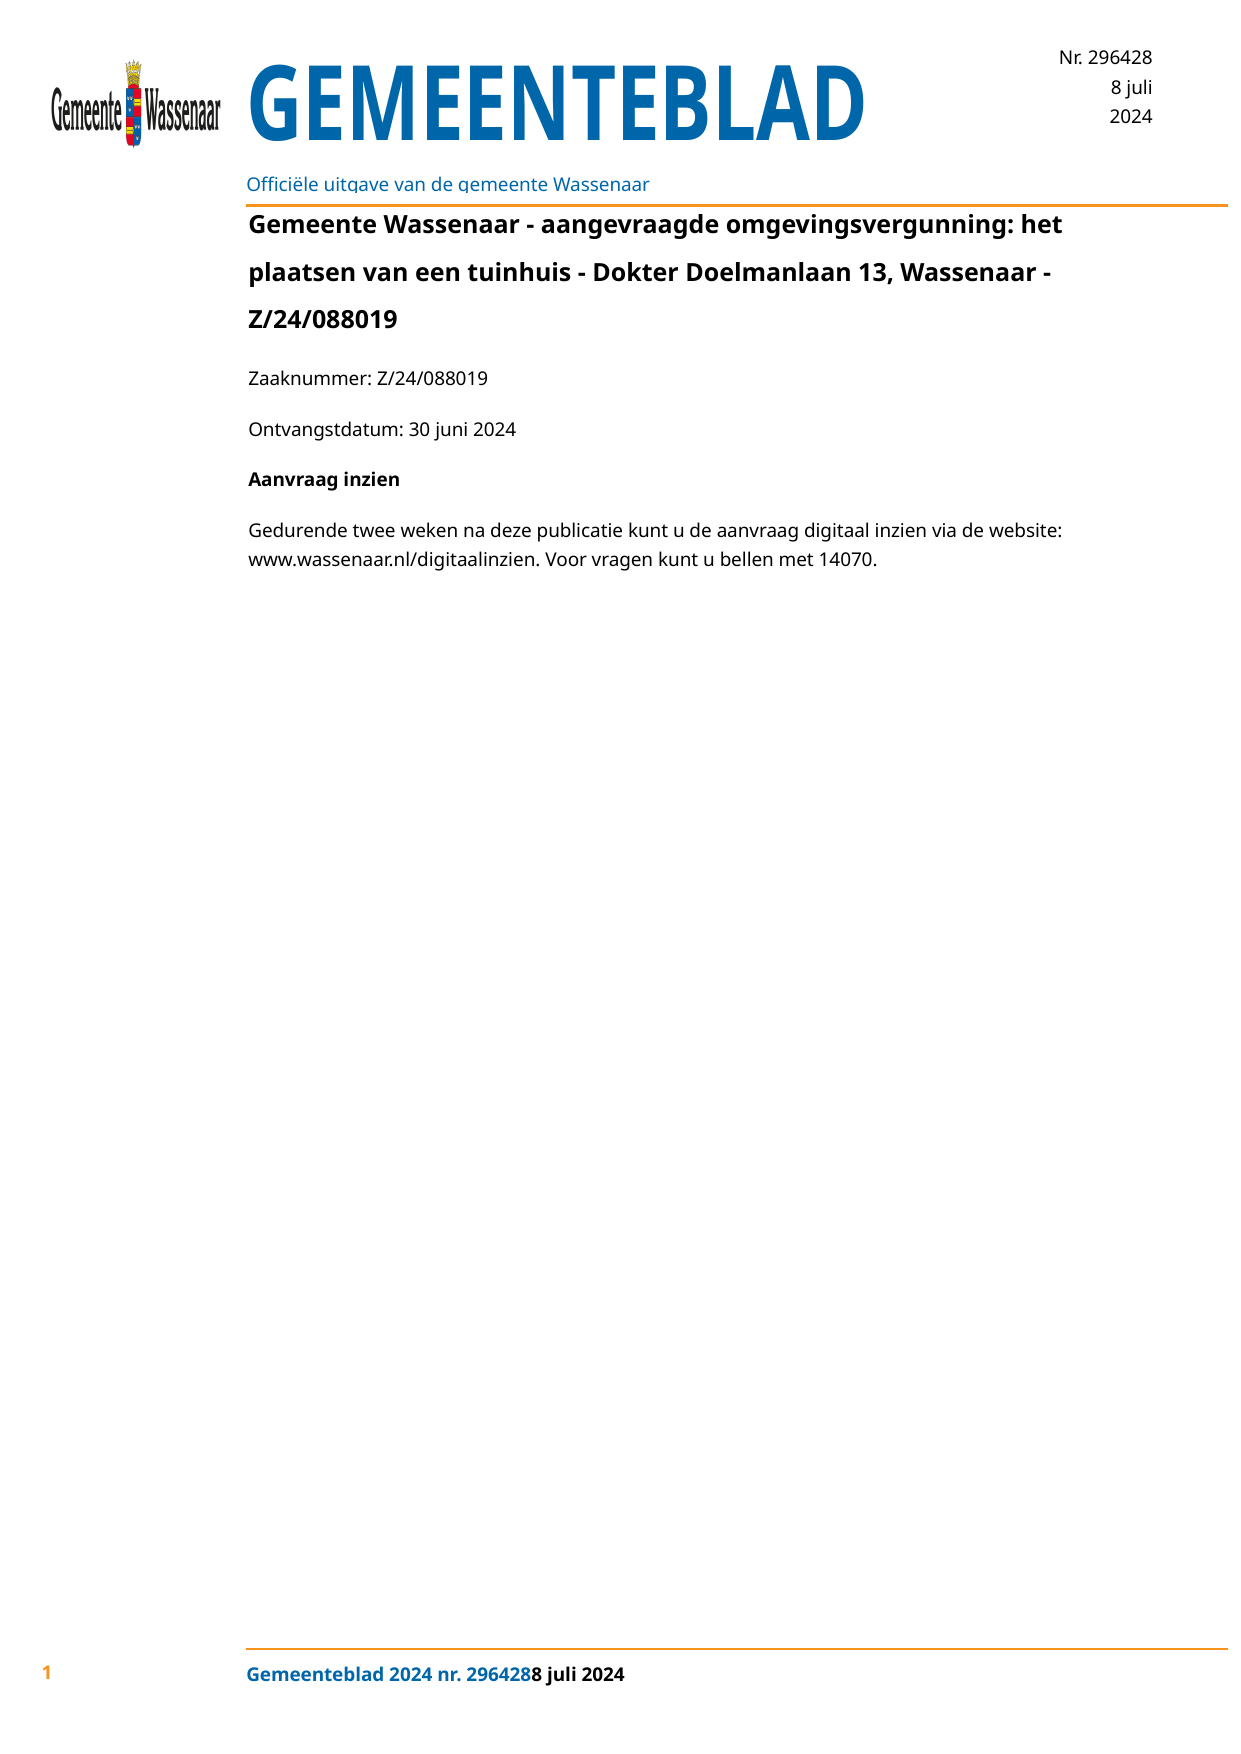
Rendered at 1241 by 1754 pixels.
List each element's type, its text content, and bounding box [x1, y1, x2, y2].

text Gemeente Wassenaar - aangevraagde omgevingsvergunning: het plaatsen van een tuinhuis - Dokter Doelmanlaan 13, Wassenaar - Z/24/088019 [248, 207, 1152, 336]
text Aanvraag inzien [248, 466, 1152, 492]
text Gedurende twee weken na deze publicatie kunt u de aanvraag digitaal inzien via de website: www.wassenaar.nl/digitaalinzien. Voor vragen kunt u bellen met 14070. [248, 517, 1152, 572]
picture [41, 47, 231, 172]
text Ontvangstdatum: 30 juni 2024 [248, 416, 1152, 442]
text Zaaknummer: Z/24/088019 [248, 366, 1152, 391]
